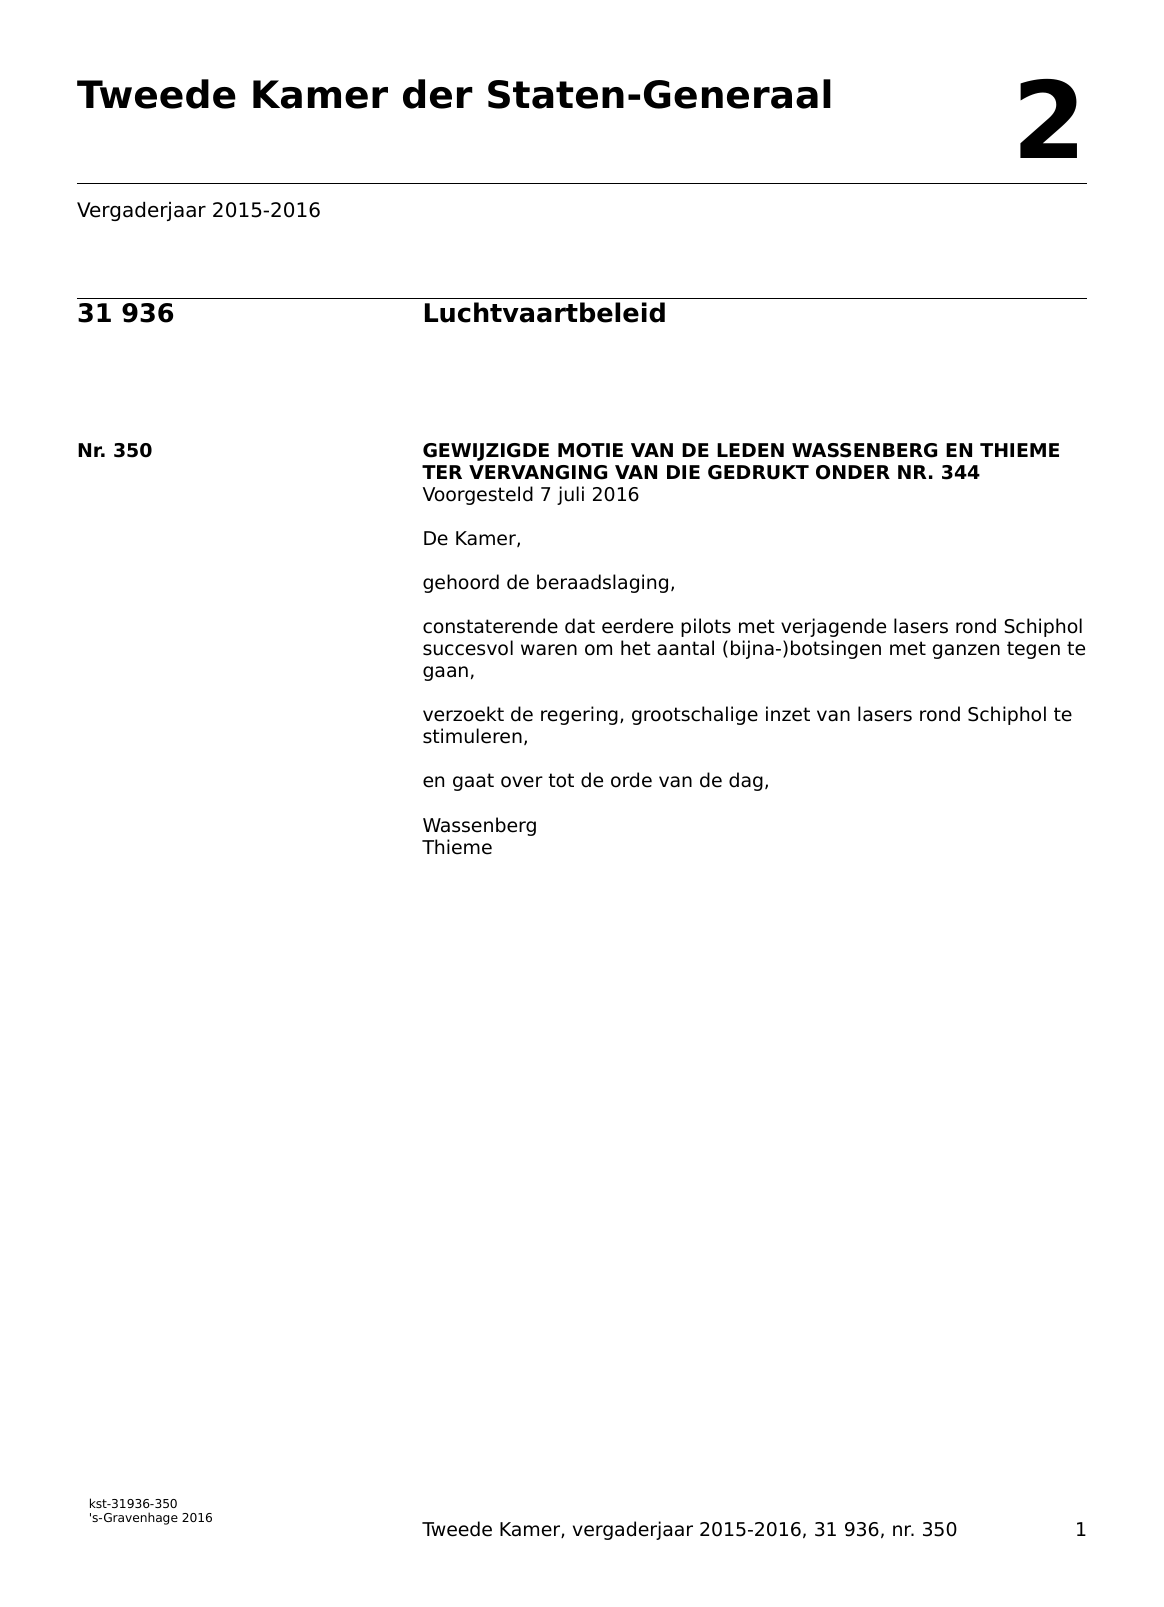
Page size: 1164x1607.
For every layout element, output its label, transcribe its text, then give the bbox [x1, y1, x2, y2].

text 's-Gravenhage 2016 [88, 1511, 323, 1525]
text verzoekt de regering, grootschalige inzet van lasers rond Schiphol te stimuleren, [422, 704, 1087, 748]
text Voorgesteld 7 juli 2016 [422, 484, 1087, 506]
subtitle 31 936 Luchtvaartbeleid [77, 299, 1087, 329]
text en gaat over tot de orde van de dag, [422, 770, 1087, 792]
subtitle Nr. 350 GEWIJZIGDE MOTIE VAN DE LEDEN WASSENBERG EN THIEME TER VERVANGING VAN DIE GEDRUKT ONDER NR. 344 [77, 440, 1087, 484]
text constaterende dat eerdere pilots met verjagende lasers rond Schiphol succesvol waren om het aantal (bijna-)botsingen met ganzen tegen te gaan, [422, 616, 1087, 682]
text Thieme [422, 837, 1087, 858]
table_header Tweede Kamer der Staten-Generaal [77, 59, 886, 183]
text kst-31936-350 [88, 1497, 323, 1511]
text De Kamer, [422, 528, 1087, 550]
table_header 2 [886, 59, 1087, 183]
text Wassenberg [422, 814, 1087, 837]
text gehoord de beraadslaging, [422, 572, 1087, 594]
table_cell Vergaderjaar 2015-2016 [77, 184, 1087, 298]
